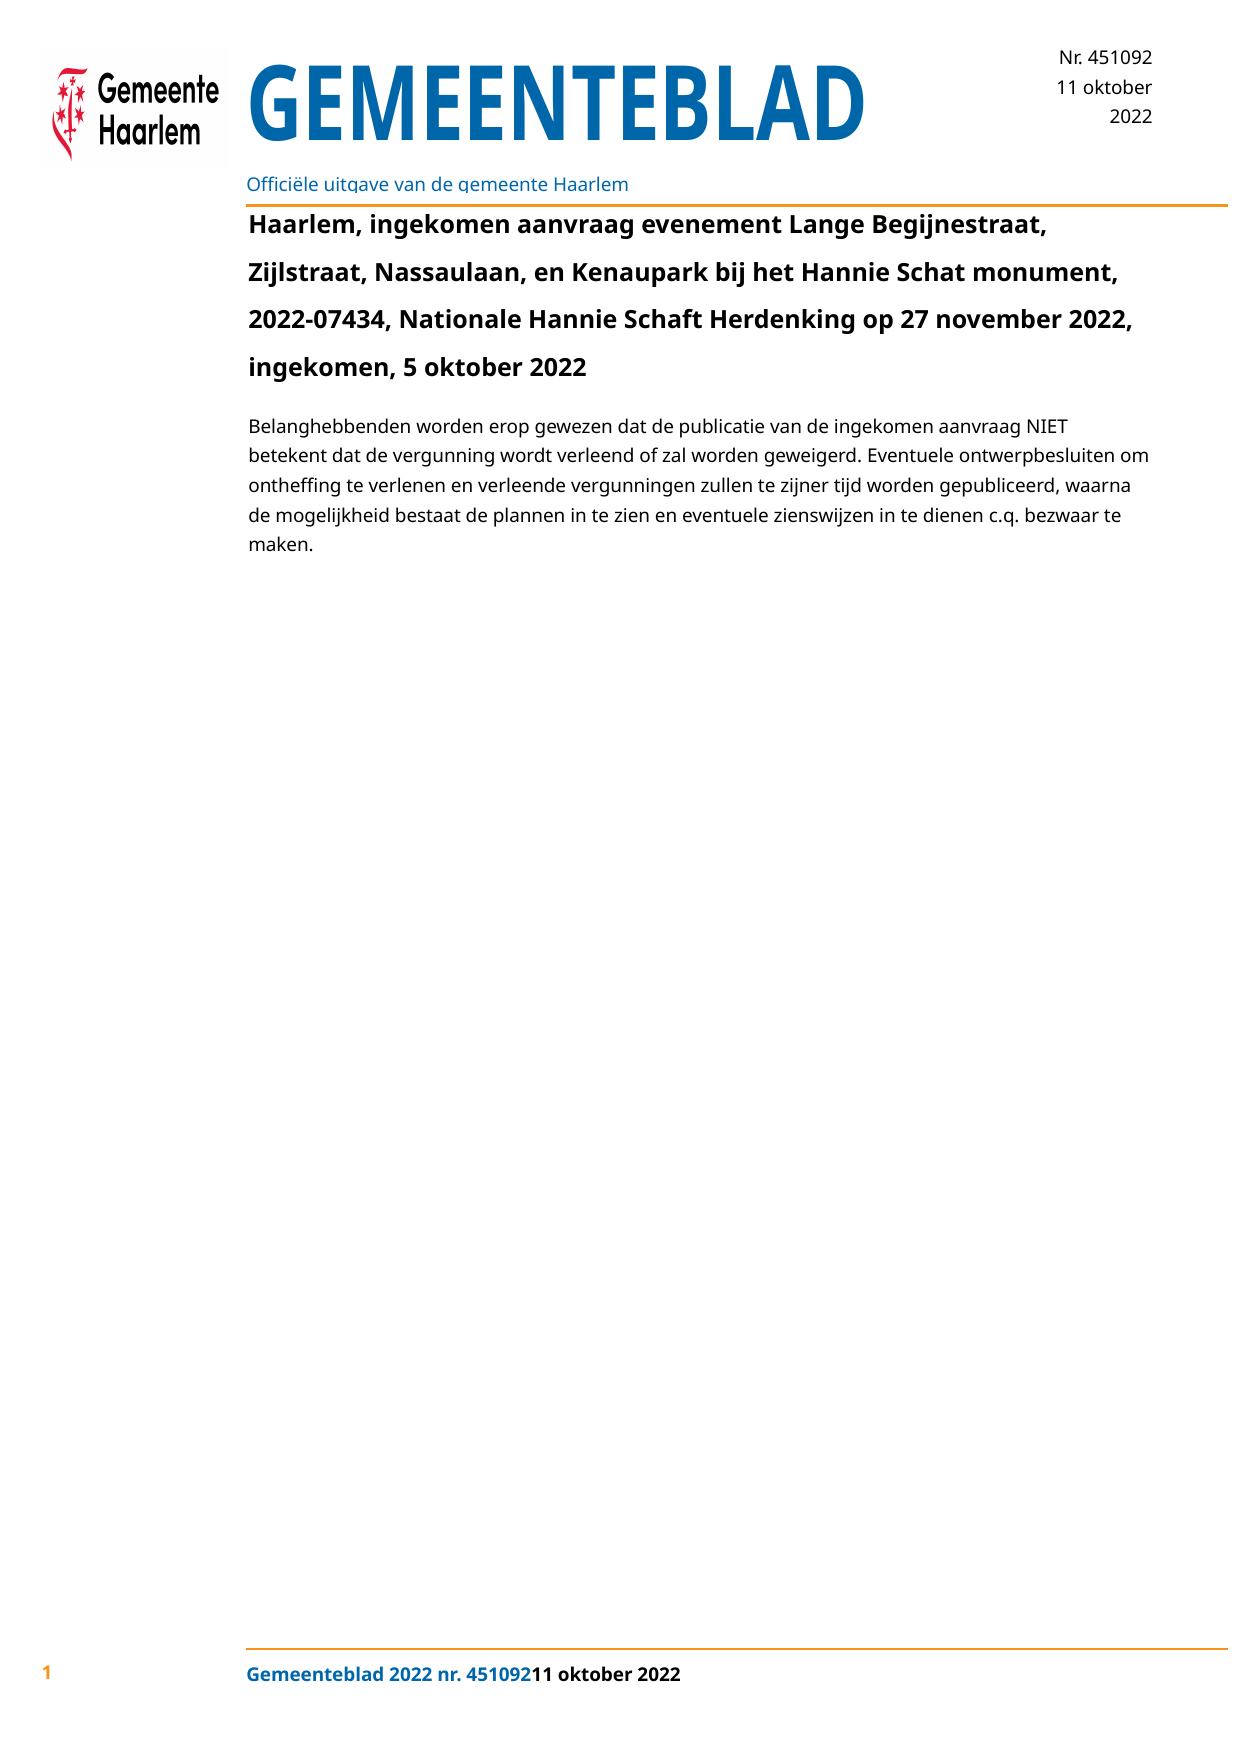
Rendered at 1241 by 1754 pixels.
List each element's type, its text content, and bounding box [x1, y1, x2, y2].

text Haarlem, ingekomen aanvraag evenement Lange Begijnestraat, Zijlstraat, Nassaulaan, en Kenaupark bij het Hannie Schat monument, 2022-07434, Nationale Hannie Schaft Herdenking op 27 november 2022, ingekomen, 5 oktober 2022 [248, 207, 1152, 384]
picture [41, 47, 231, 172]
text Belanghebbenden worden erop gewezen dat de publicatie van de ingekomen aanvraag NIET betekent dat de vergunning wordt verleend of zal worden geweigerd. Eventuele ontwerpbesluiten om ontheffing te verlenen en verleende vergunningen zullen te zijner tijd worden gepubliceerd, waarna de mogelijkheid bestaat de plannen in te zien en eventuele zienswijzen in te dienen c.q. bezwaar te maken. [248, 413, 1152, 557]
